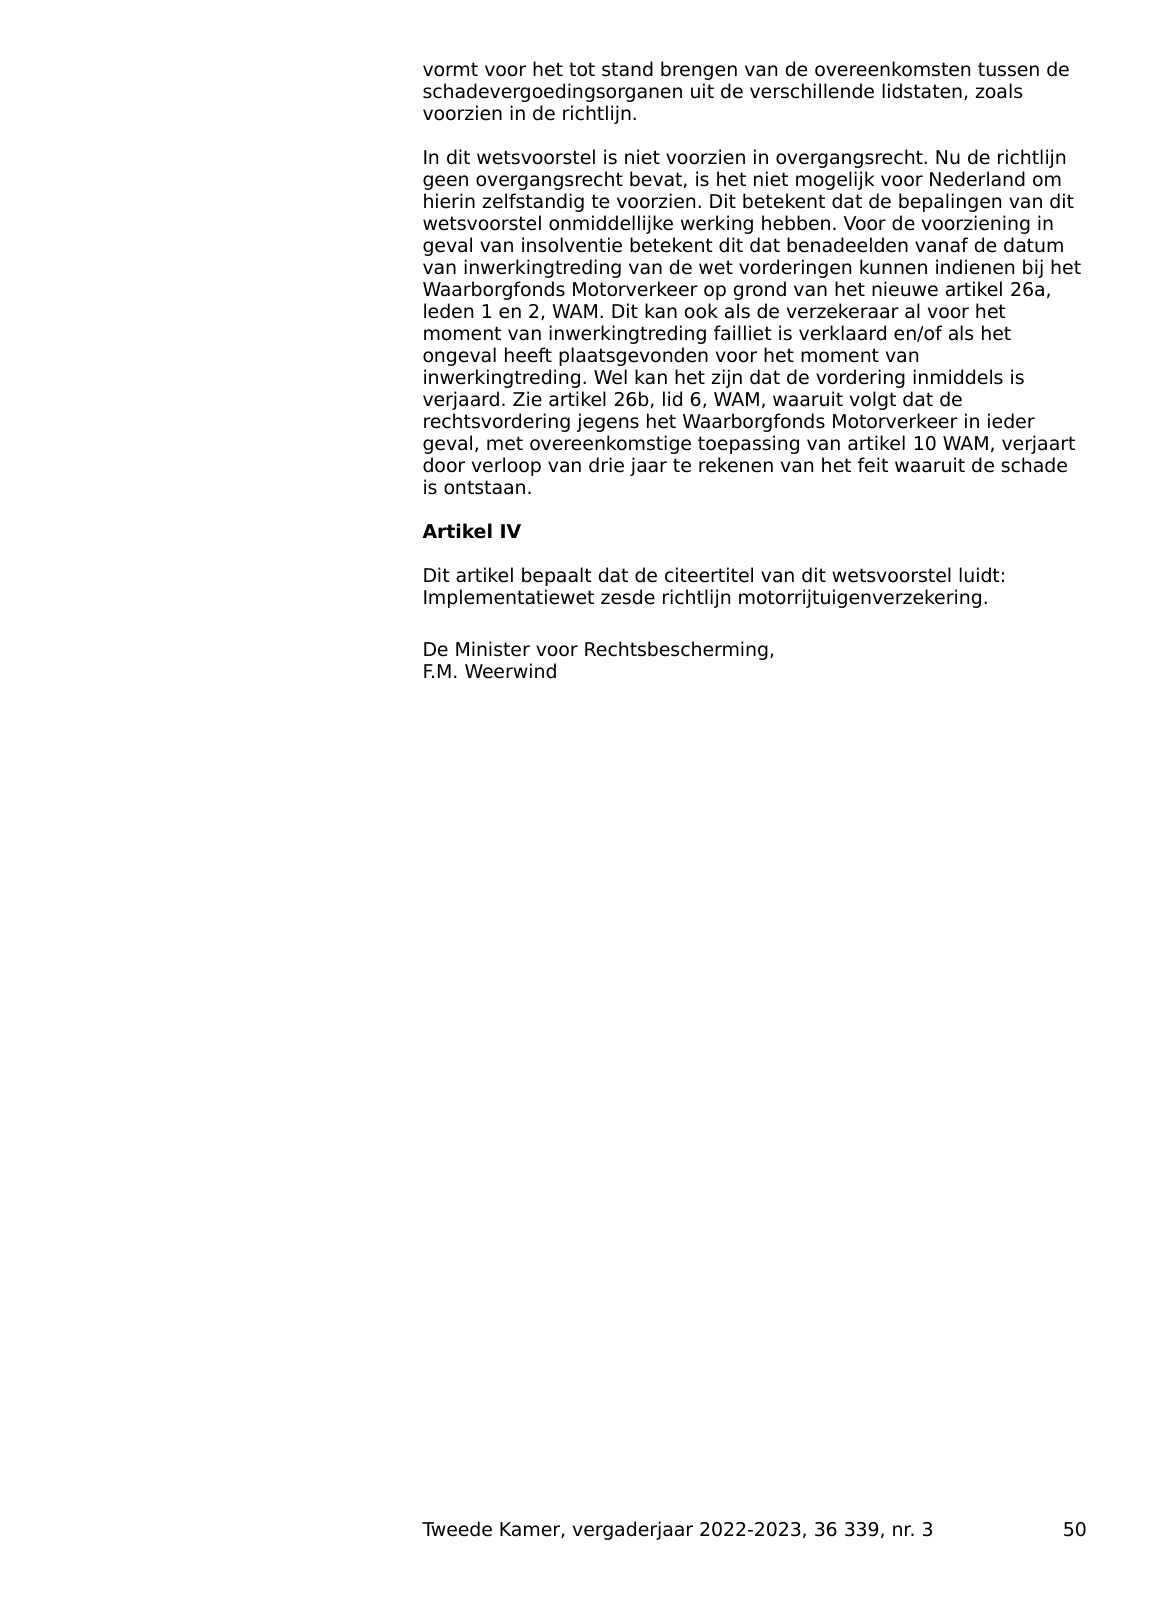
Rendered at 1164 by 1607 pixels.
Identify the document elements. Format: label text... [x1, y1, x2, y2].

text In dit wetsvoorstel is niet voorzien in overgangsrecht. Nu de richtlijn geen overgangsrecht bevat, is het niet mogelijk voor Nederland om hierin zelfstandig te voorzien. Dit betekent dat de bepalingen van dit wetsvoorstel onmiddellijke werking hebben. Voor de voorziening in geval van insolventie betekent dit dat benadeelden vanaf de datum van inwerkingtreding van de wet vorderingen kunnen indienen bij het Waarborgfonds Motorverkeer op grond van het nieuwe artikel 26a, leden 1 en 2, WAM. Dit kan ook als de verzekeraar al voor het moment van inwerkingtreding failliet is verklaard en/of als het ongeval heeft plaatsgevonden voor het moment van inwerkingtreding. Wel kan het zijn dat de vordering inmiddels is verjaard. Zie artikel 26b, lid 6, WAM, waaruit volgt dat de rechtsvordering jegens het Waarborgfonds Motorverkeer in ieder geval, met overeenkomstige toepassing van artikel 10 WAM, verjaart door verloop van drie jaar te rekenen van het feit waaruit de schade is ontstaan. [422, 147, 1087, 499]
text vormt voor het tot stand brengen van de overeenkomsten tussen de schadevergoedingsorganen uit de verschillende lidstaten, zoals voorzien in de richtlijn. [422, 59, 1087, 125]
text Dit artikel bepaalt dat de citeertitel van dit wetsvoorstel luidt: Implementatiewet zesde richtlijn motorrijtuigenverzekering. [422, 565, 1087, 609]
subtitle Artikel IV [422, 521, 1087, 543]
text De Minister voor Rechtsbescherming, F.M. Weerwind [422, 639, 1087, 683]
